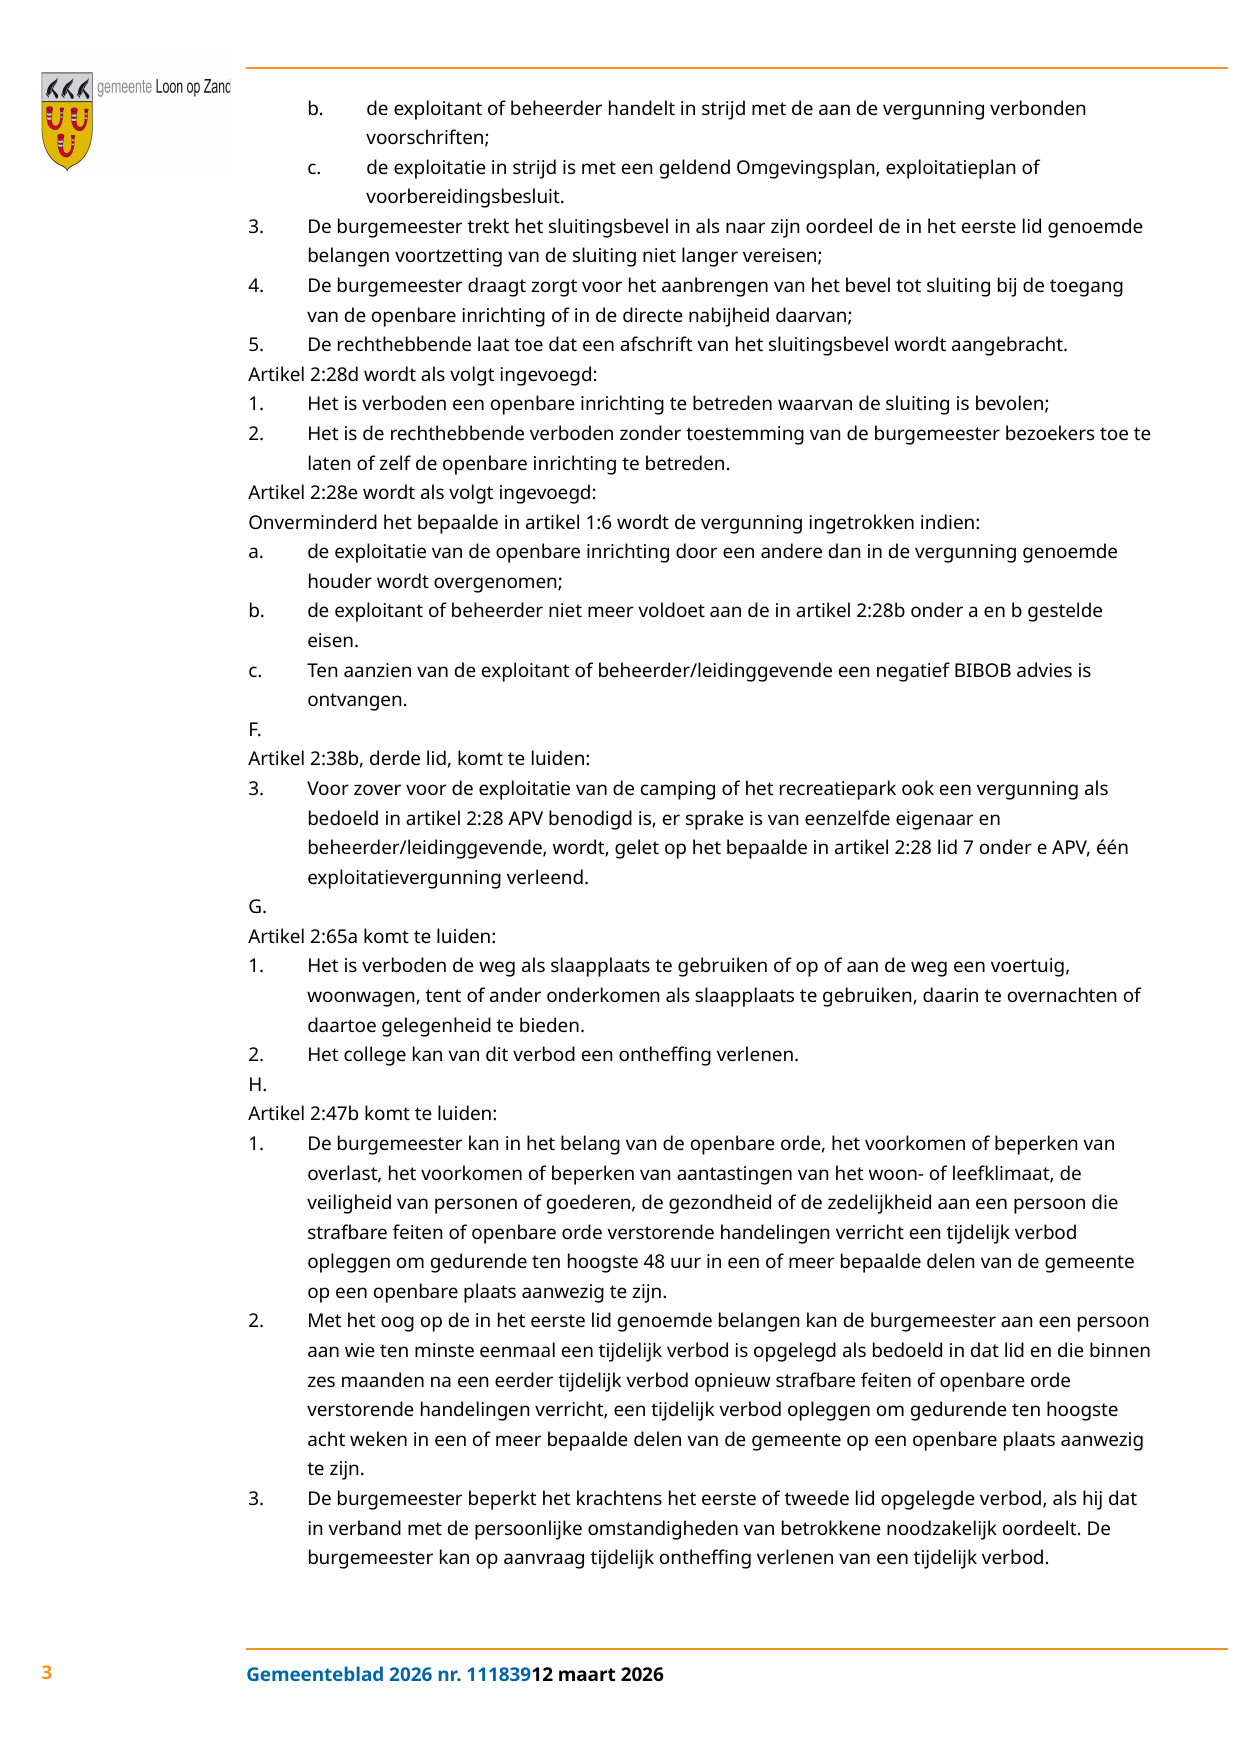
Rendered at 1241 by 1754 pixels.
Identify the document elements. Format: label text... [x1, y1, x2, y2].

list Ten aanzien van de exploitant of beheerder/leidinggevende een negatief BIBOB advies is ontvangen. [248, 657, 1152, 712]
list Voor zover voor de exploitatie van de camping of het recreatiepark ook een vergunning als bedoeld in artikel 2:28 APV benodigd is, er sprake is van eenzelfde eigenaar en beheerder/leidinggevende, wordt, gelet op het bepaalde in artikel 2:28 lid 7 onder e APV, één exploitatievergunning verleend. [248, 775, 1152, 890]
text F. [248, 716, 1152, 742]
text G. [248, 893, 1152, 919]
text H. [248, 1071, 1152, 1097]
list Het college kan van dit verbod een ontheffing verlenen. [248, 1041, 1152, 1067]
list De rechthebbende laat toe dat een afschrift van het sluitingsbevel wordt aangebracht. [248, 331, 1152, 357]
picture [41, 47, 231, 172]
list de exploitatie in strijd is met een geldend Omgevingsplan, exploitatieplan of voorbereidingsbesluit. [307, 154, 1152, 209]
list De burgemeester draagt zorgt voor het aanbrengen van het bevel tot sluiting bij de toegang van de openbare inrichting of in de directe nabijheid daarvan; [248, 272, 1152, 328]
list Het is verboden een openbare inrichting te betreden waarvan de sluiting is bevolen; [248, 391, 1152, 416]
list de exploitant of beheerder handelt in strijd met de aan de vergunning verbonden voorschriften; [307, 95, 1152, 150]
list Het is verboden de weg als slaapplaats te gebruiken of op of aan de weg een voertuig, woonwagen, tent of ander onderkomen als slaapplaats te gebruiken, daarin te overnachten of daartoe gelegenheid te bieden. [248, 953, 1152, 1038]
list Het is de rechthebbende verboden zonder toestemming van de burgemeester bezoekers toe te laten of zelf de openbare inrichting te betreden. [248, 420, 1152, 476]
text Artikel 2:65a komt te luiden: [248, 923, 1152, 949]
text Onverminderd het bepaalde in artikel 1:6 wordt de vergunning ingetrokken indien: [248, 509, 1152, 535]
list De burgemeester beperkt het krachtens het eerste of tweede lid opgelegde verbod, als hij dat in verband met de persoonlijke omstandigheden van betrokkene noodzakelijk oordeelt. De burgemeester kan op aanvraag tijdelijk ontheffing verlenen van een tijdelijk verbod. [248, 1485, 1152, 1570]
list De burgemeester kan in het belang van de openbare orde, het voorkomen of beperken van overlast, het voorkomen of beperken van aantastingen van het woon- of leefklimaat, de veiligheid van personen of goederen, de gezondheid of de zedelijkheid aan een persoon die strafbare feiten of openbare orde verstorende handelingen verricht een tijdelijk verbod opleggen om gedurende ten hoogste 48 uur in een of meer bepaalde delen van de gemeente op een openbare plaats aanwezig te zijn. [248, 1130, 1152, 1304]
list Met het oog op de in het eerste lid genoemde belangen kan de burgemeester aan een persoon aan wie ten minste eenmaal een tijdelijk verbod is opgelegd als bedoeld in dat lid en die binnen zes maanden na een eerder tijdelijk verbod opnieuw strafbare feiten of openbare orde verstorende handelingen verricht, een tijdelijk verbod opleggen om gedurende ten hoogste acht weken in een of meer bepaalde delen van de gemeente op een openbare plaats aanwezig te zijn. [248, 1308, 1152, 1481]
text Artikel 2:28d wordt als volgt ingevoegd: [248, 361, 1152, 387]
list de exploitatie van de openbare inrichting door een andere dan in de vergunning genoemde houder wordt overgenomen; [248, 538, 1152, 594]
text Artikel 2:28e wordt als volgt ingevoegd: [248, 479, 1152, 505]
list de exploitant of beheerder niet meer voldoet aan de in artikel 2:28b onder a en b gestelde eisen. [248, 598, 1152, 653]
text Artikel 2:38b, derde lid, komt te luiden: [248, 746, 1152, 771]
list De burgemeester trekt het sluitingsbevel in als naar zijn oordeel de in het eerste lid genoemde belangen voortzetting van de sluiting niet langer vereisen; [248, 213, 1152, 268]
text Artikel 2:47b komt te luiden: [248, 1101, 1152, 1126]
